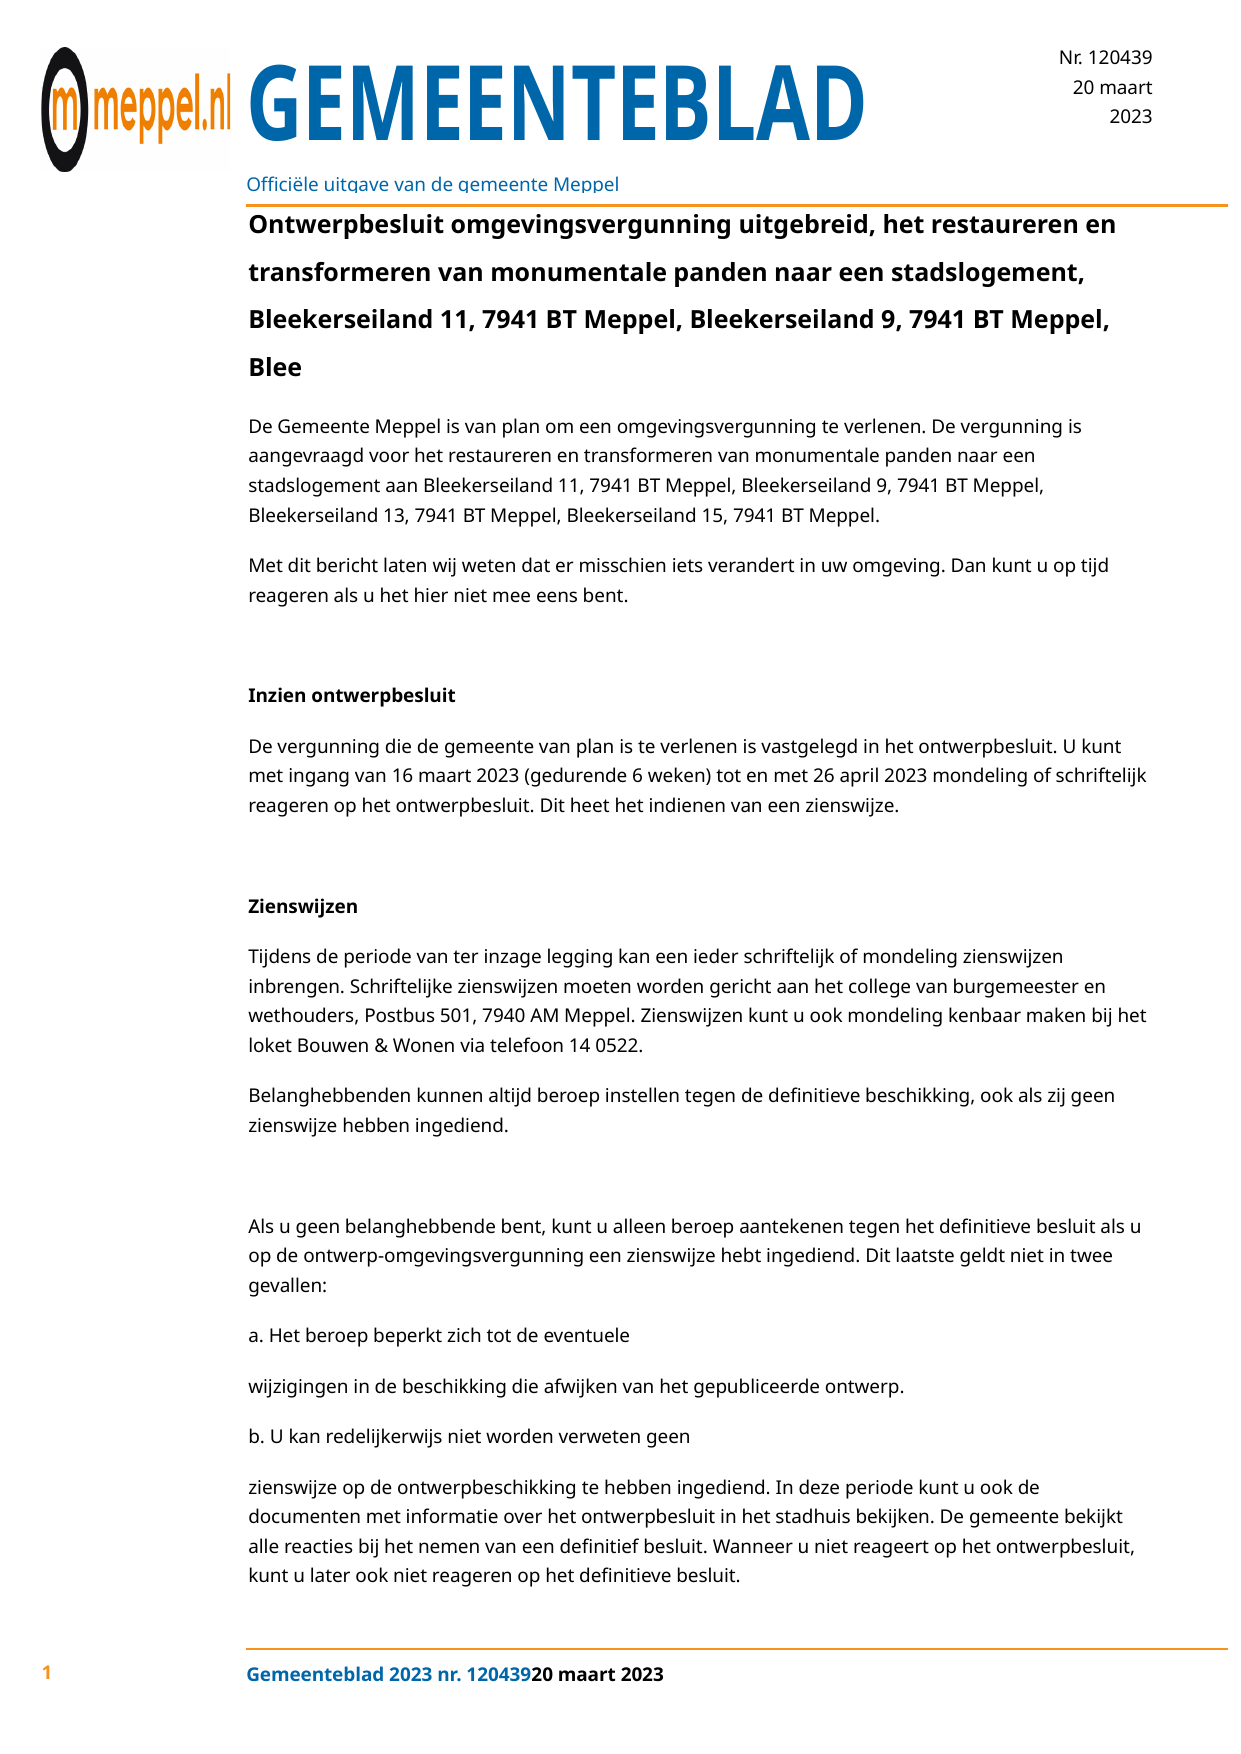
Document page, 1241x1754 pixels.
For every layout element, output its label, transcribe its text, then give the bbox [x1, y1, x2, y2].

text a. Het beroep beperkt zich tot de eventuele [248, 1323, 1152, 1348]
text De vergunning die de gemeente van plan is te verlenen is vastgelegd in het ontwerpbesluit. U kunt met ingang van 16 maart 2023 (gedurende 6 weken) tot en met 26 april 2023 mondeling of schriftelijk reageren op het ontwerpbesluit. Dit heet het indienen van een zienswijze. [248, 733, 1152, 818]
text Met dit bericht laten wij weten dat er misschien iets verandert in uw omgeving. Dan kunt u op tijd reageren als u het hier niet mee eens bent. [248, 552, 1152, 608]
text b. U kan redelijkerwijs niet worden verweten geen [248, 1423, 1152, 1449]
text zienswijze op de ontwerpbeschikking te hebben ingediend. In deze periode kunt u ook de documenten met informatie over het ontwerpbesluit in het stadhuis bekijken. De gemeente bekijkt alle reacties bij het nemen van een definitief besluit. Wanneer u niet reageert op het ontwerpbesluit, kunt u later ook niet reageren op het definitieve besluit. [248, 1474, 1152, 1588]
text Tijdens de periode van ter inzage legging kan een ieder schriftelijk of mondeling zienswijzen inbrengen. Schriftelijke zienswijzen moeten worden gericht aan het college van burgemeester en wethouders, Postbus 501, 7940 AM Meppel. Zienswijzen kunt u ook mondeling kenbaar maken bij het loket Bouwen & Wonen via telefoon 14 0522. [248, 943, 1152, 1058]
text Zienswijzen [248, 893, 1152, 919]
text wijzigingen in de beschikking die afwijken van het gepubliceerde ontwerp. [248, 1373, 1152, 1399]
text Belanghebbenden kunnen altijd beroep instellen tegen de definitieve beschikking, ook als zij geen zienswijze hebben ingediend. [248, 1083, 1152, 1138]
text De Gemeente Meppel is van plan om een omgevingsvergunning te verlenen. De vergunning is aangevraagd voor het restaureren en transformeren van monumentale panden naar een stadslogement aan Bleekerseiland 11, 7941 BT Meppel, Bleekerseiland 9, 7941 BT Meppel, Bleekerseiland 13, 7941 BT Meppel, Bleekerseiland 15, 7941 BT Meppel. [248, 413, 1152, 528]
text Inzien ontwerpbesluit [248, 683, 1152, 708]
picture [41, 47, 231, 172]
text Ontwerpbesluit omgevingsvergunning uitgebreid, het restaureren en transformeren van monumentale panden naar een stadslogement, Bleekerseiland 11, 7941 BT Meppel, Bleekerseiland 9, 7941 BT Meppel, Blee [248, 207, 1152, 384]
text Als u geen belanghebbende bent, kunt u alleen beroep aantekenen tegen het definitieve besluit als u op de ontwerp-omgevingsvergunning een zienswijze hebt ingediend. Dit laatste geldt niet in twee gevallen: [248, 1213, 1152, 1298]
